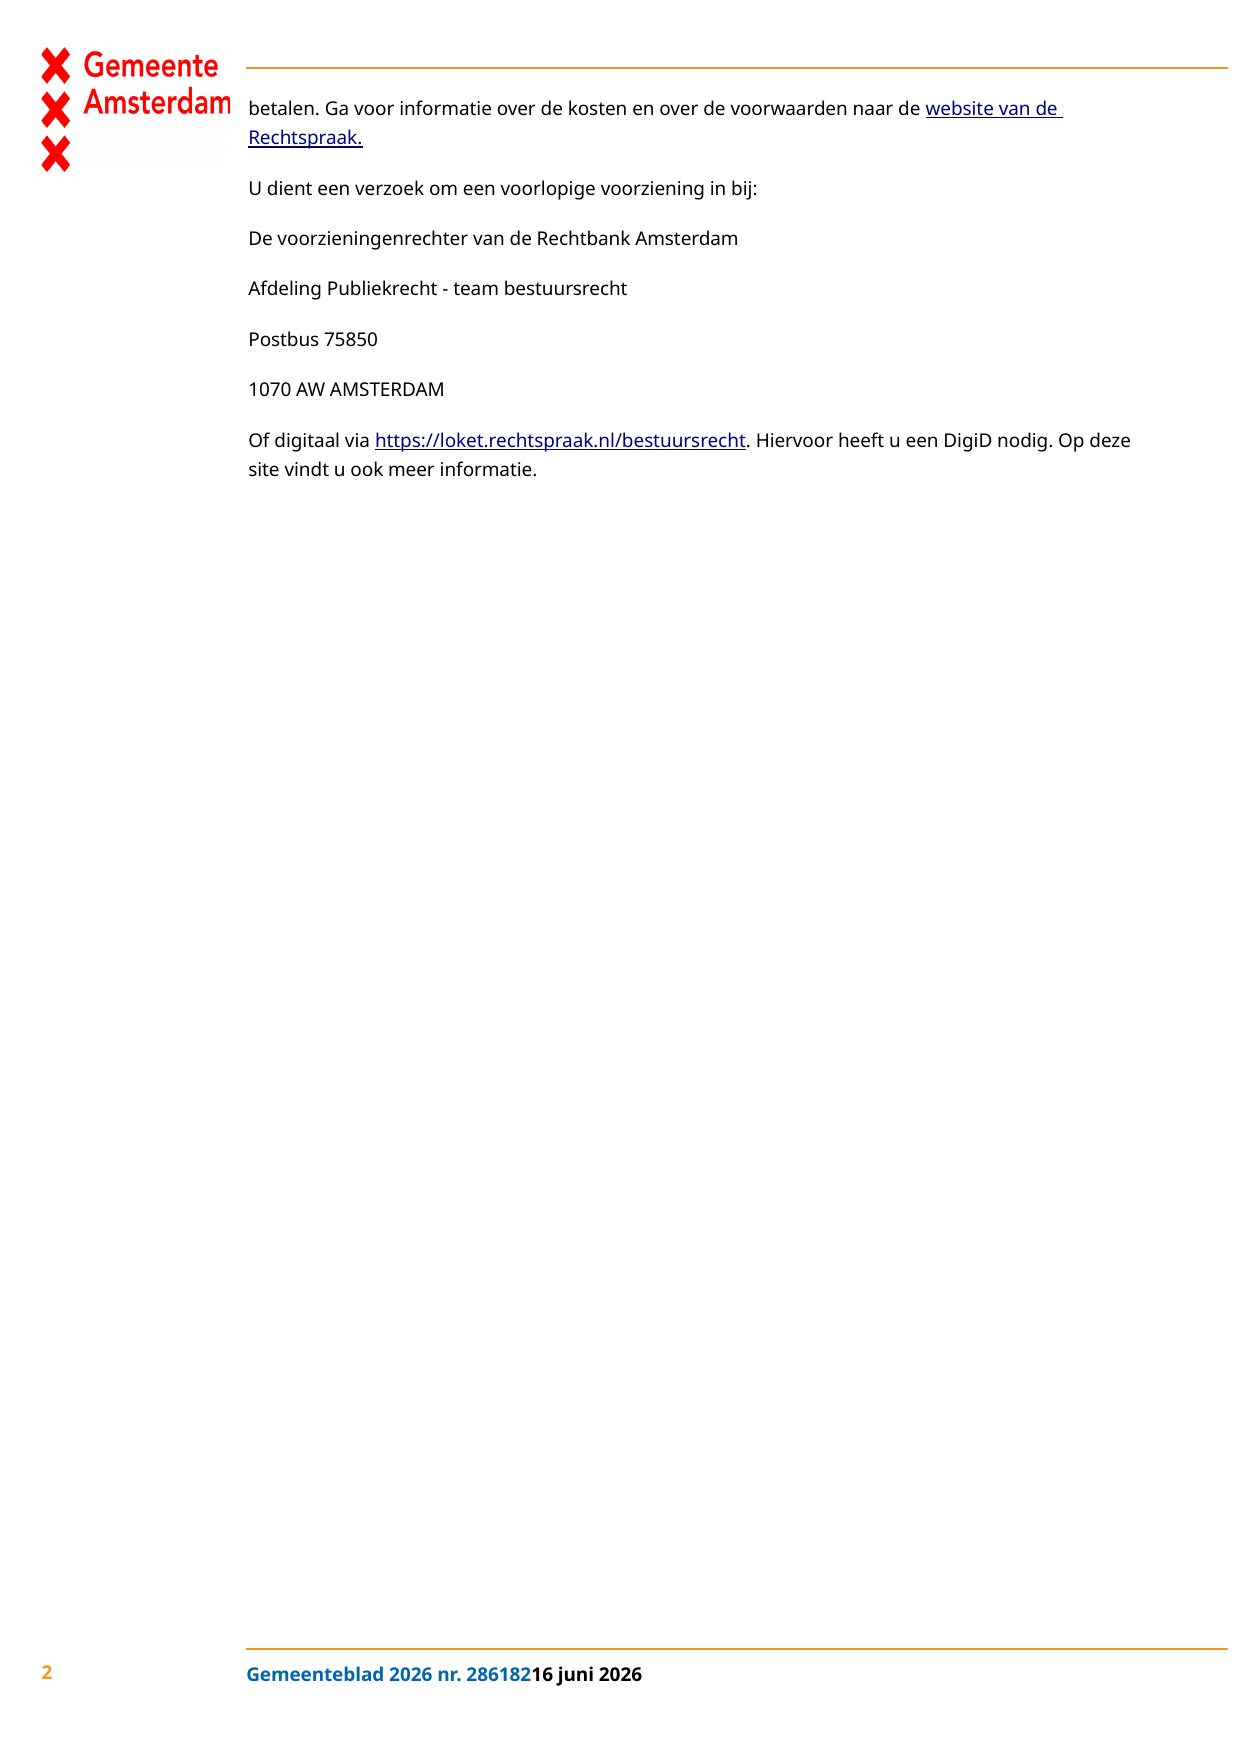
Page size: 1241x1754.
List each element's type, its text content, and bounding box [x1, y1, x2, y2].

text 1070 AW AMSTERDAM [248, 376, 1152, 402]
text Of digitaal via https://loket.rechtspraak.nl/bestuursrecht. Hiervoor heeft u een DigiD nodig. Op deze site vindt u ook meer informatie. [248, 427, 1152, 482]
text U dient een verzoek om een voorlopige voorziening in bij: [248, 175, 1152, 201]
picture [41, 47, 231, 172]
text betalen. Ga voor informatie over de kosten en over de voorwaarden naar de website van de Rechtspraak. [248, 95, 1152, 150]
text De voorzieningenrechter van de Rechtbank Amsterdam [248, 225, 1152, 251]
text Postbus 75850 [248, 326, 1152, 352]
text Afdeling Publiekrecht - team bestuursrecht [248, 276, 1152, 301]
